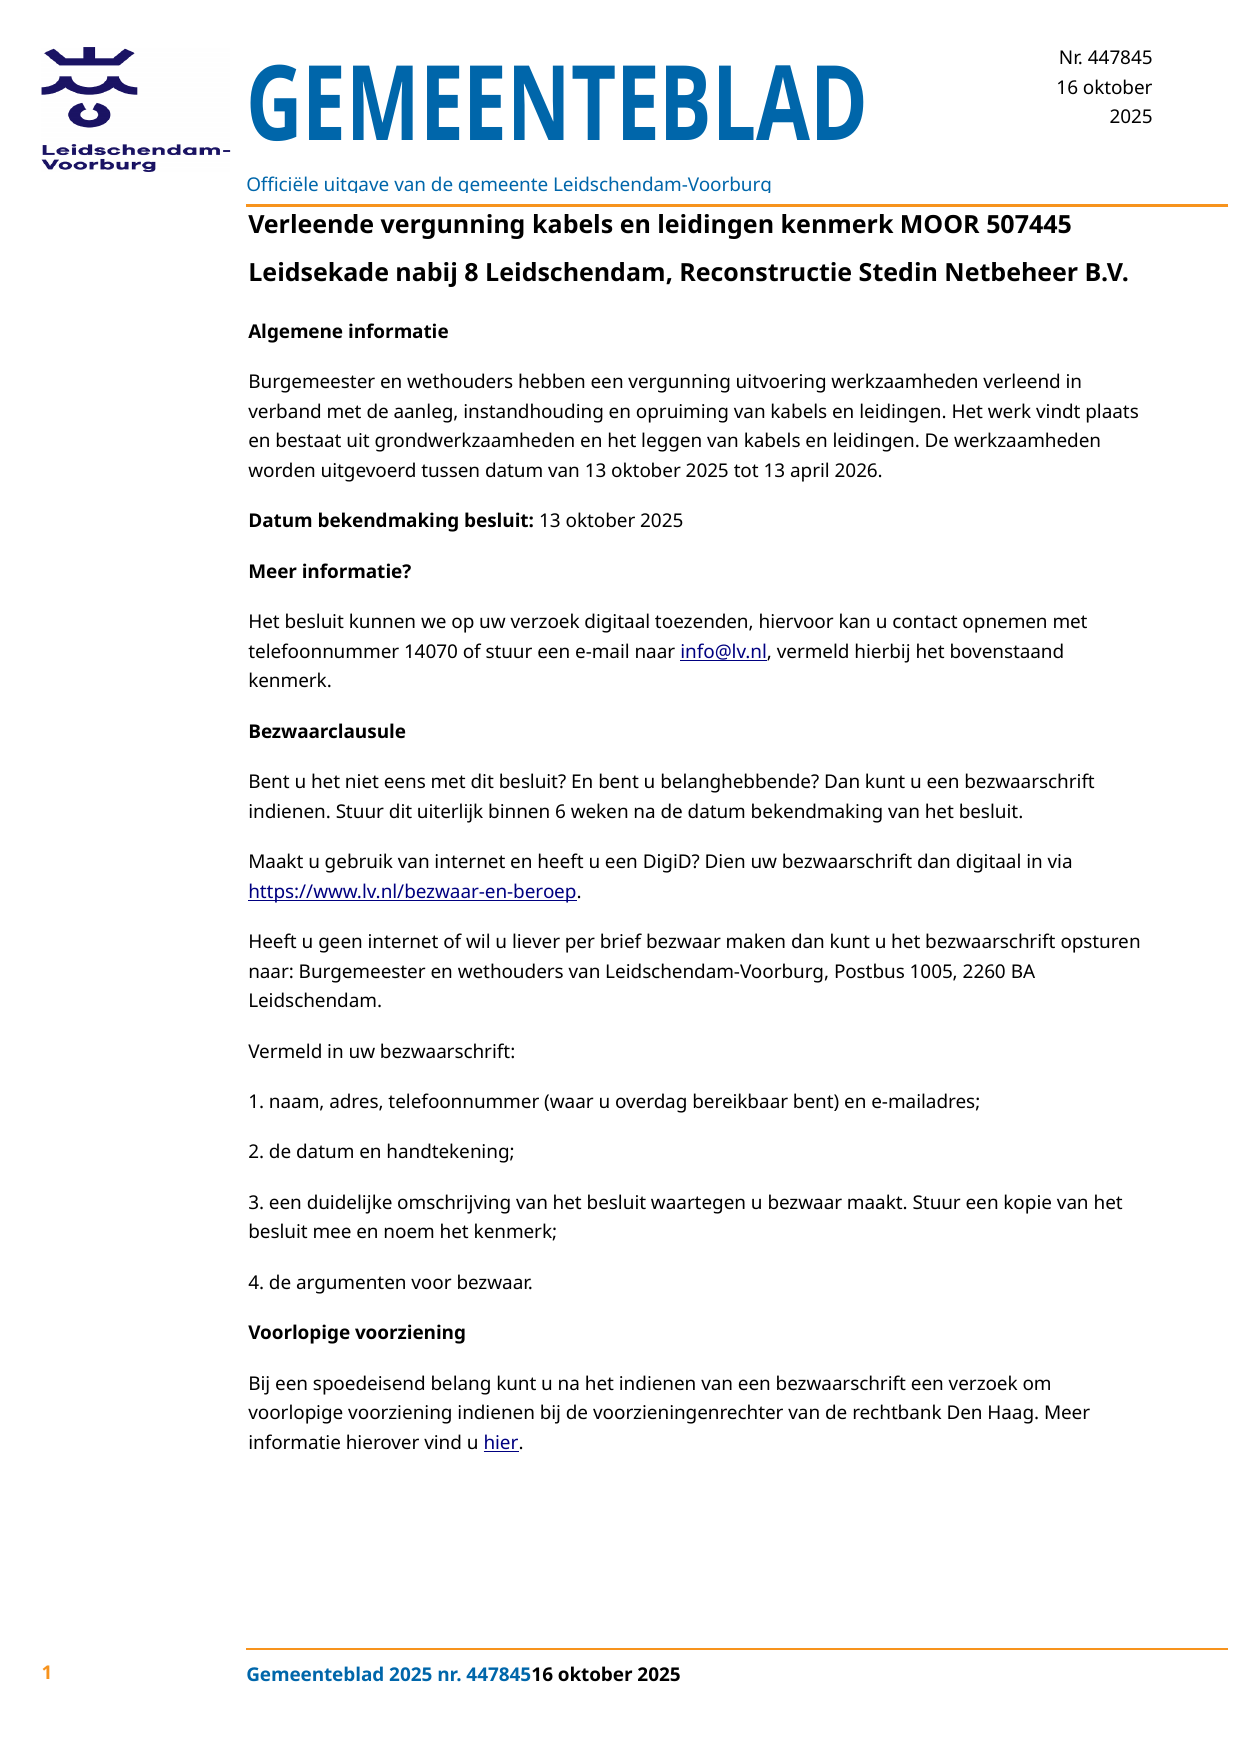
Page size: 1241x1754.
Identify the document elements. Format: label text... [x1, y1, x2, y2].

picture [41, 47, 231, 172]
text 4. de argumenten voor bezwaar. [248, 1269, 1152, 1295]
text Maakt u gebruik van internet en heeft u een DigiD? Dien uw bezwaarschrift dan digitaal in via https://www.lv.nl/bezwaar-en-beroep. [248, 848, 1152, 904]
text Algemene informatie [248, 318, 1152, 344]
text Datum bekendmaking besluit: 13 oktober 2025 [248, 507, 1152, 533]
text Het besluit kunnen we op uw verzoek digitaal toezenden, hiervoor kan u contact opnemen met telefoonnummer 14070 of stuur een e-mail naar info@lv.nl, vermeld hierbij het bovenstaand kenmerk. [248, 608, 1152, 693]
text Bezwaarclausule [248, 718, 1152, 744]
text Bent u het niet eens met dit besluit? En bent u belanghebbende? Dan kunt u een bezwaarschrift indienen. Stuur dit uiterlijk binnen 6 weken na de datum bekendmaking van het besluit. [248, 768, 1152, 824]
text 2. de datum en handtekening; [248, 1139, 1152, 1164]
text 3. een duidelijke omschrijving van het besluit waartegen u bezwaar maakt. Stuur een kopie van het besluit mee en noem het kenmerk; [248, 1189, 1152, 1244]
text Verleende vergunning kabels en leidingen kenmerk MOOR 507445 Leidsekade nabij 8 Leidschendam, Reconstructie Stedin Netbeheer B.V. [248, 207, 1152, 288]
text Voorlopige voorziening [248, 1319, 1152, 1345]
text 1. naam, adres, telefoonnummer (waar u overdag bereikbaar bent) en e-mailadres; [248, 1088, 1152, 1114]
text Meer informatie? [248, 558, 1152, 584]
text Bij een spoedeisend belang kunt u na het indienen van een bezwaarschrift een verzoek om voorlopige voorziening indienen bij de voorzieningenrechter van de rechtbank Den Haag. Meer informatie hierover vind u hier. [248, 1370, 1152, 1455]
text Vermeld in uw bezwaarschrift: [248, 1038, 1152, 1064]
text Heeft u geen internet of wil u liever per brief bezwaar maken dan kunt u het bezwaarschrift opsturen naar: Burgemeester en wethouders van Leidschendam-Voorburg, Postbus 1005, 2260 BA Leidschendam. [248, 928, 1152, 1013]
text Burgemeester en wethouders hebben een vergunning uitvoering werkzaamheden verleend in verband met de aanleg, instandhouding en opruiming van kabels en leidingen. Het werk vindt plaats en bestaat uit grondwerkzaamheden en het leggen van kabels en leidingen. De werkzaamheden worden uitgevoerd tussen datum van 13 oktober 2025 tot 13 april 2026. [248, 368, 1152, 483]
